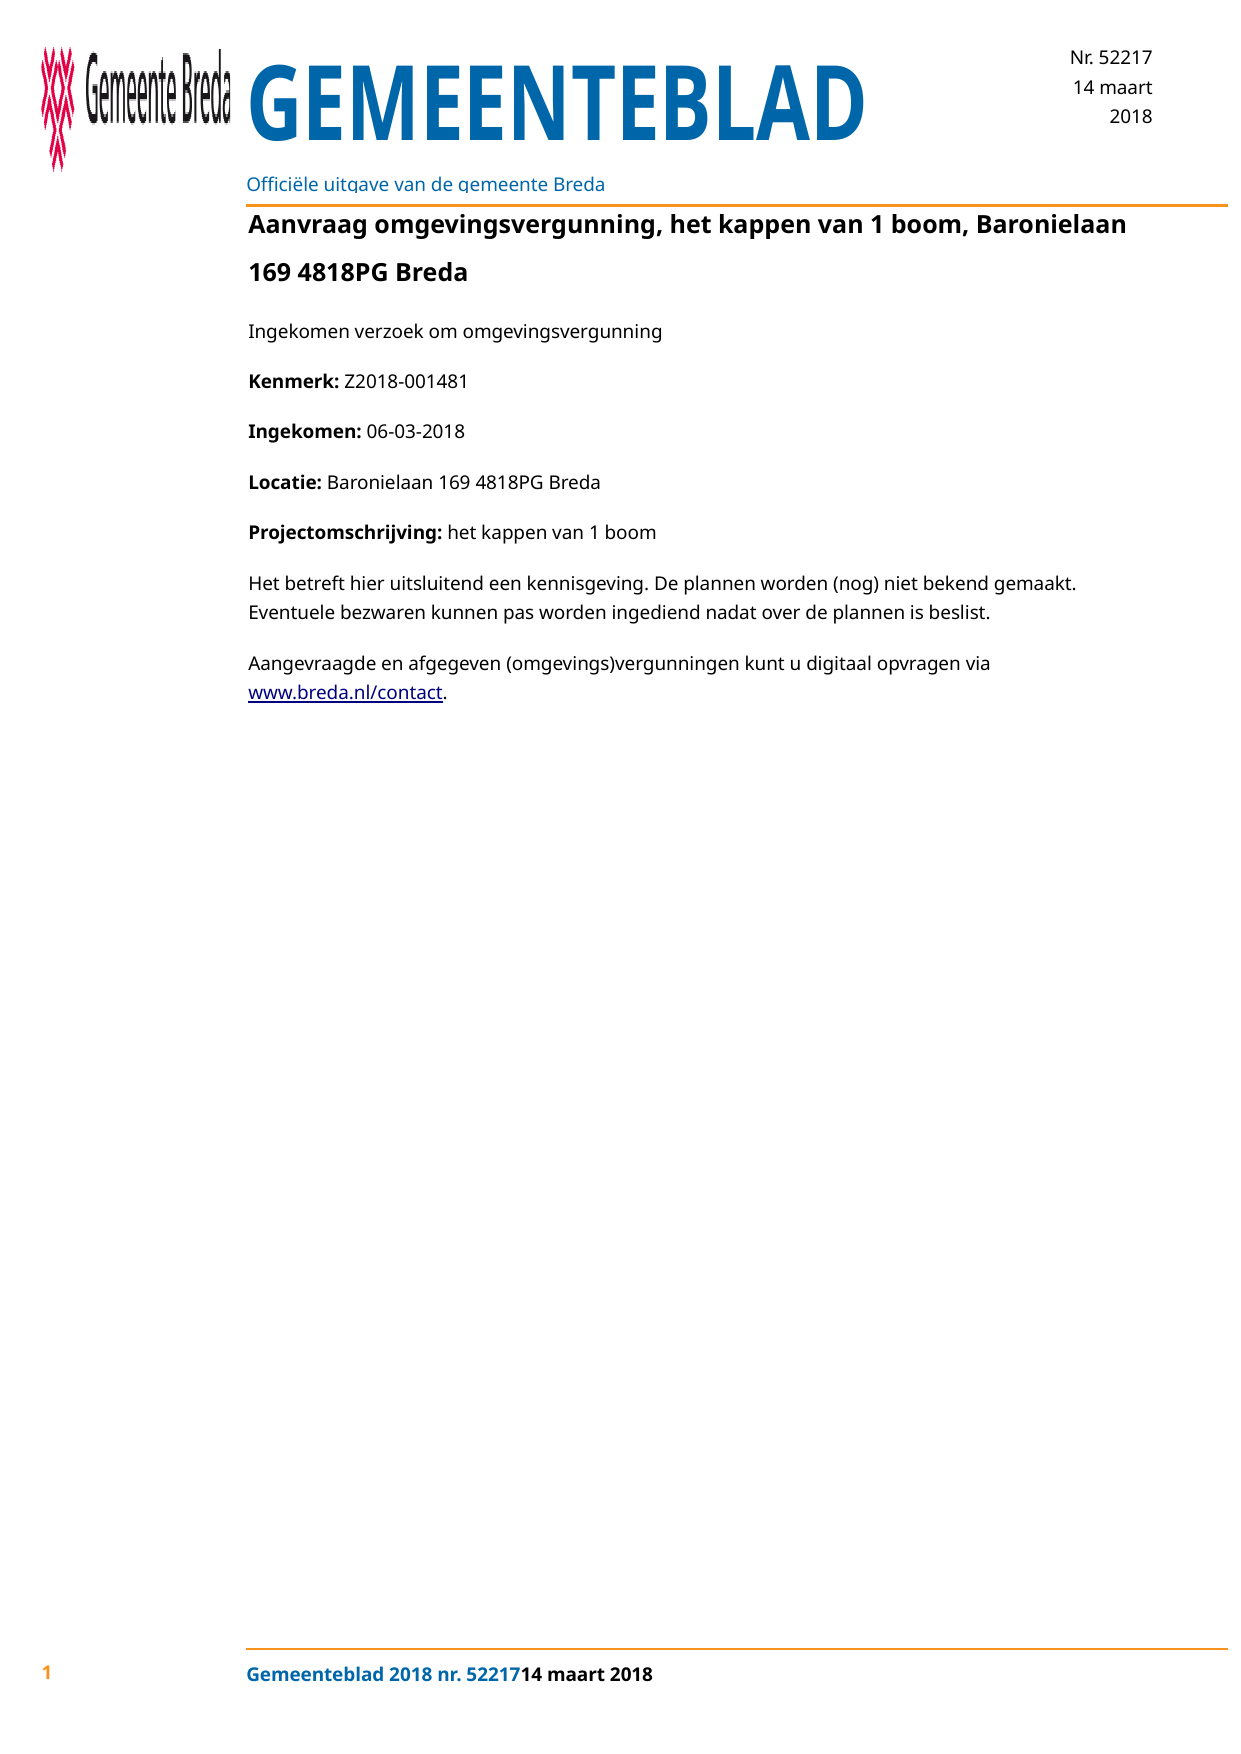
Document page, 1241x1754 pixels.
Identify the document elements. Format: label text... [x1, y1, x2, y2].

text Ingekomen verzoek om omgevingsvergunning [248, 318, 1152, 344]
picture [41, 47, 231, 172]
text Ingekomen: 06-03-2018 [248, 419, 1152, 444]
text Het betreft hier uitsluitend een kennisgeving. De plannen worden (nog) niet bekend gemaakt. Eventuele bezwaren kunnen pas worden ingediend nadat over de plannen is beslist. [248, 570, 1152, 625]
text Kenmerk: Z2018-001481 [248, 368, 1152, 394]
text Locatie: Baronielaan 169 4818PG Breda [248, 469, 1152, 495]
text Aanvraag omgevingsvergunning, het kappen van 1 boom, Baronielaan 169 4818PG Breda [248, 207, 1152, 288]
text Projectomschrijving: het kappen van 1 boom [248, 519, 1152, 545]
text Aangevraagde en afgegeven (omgevings)vergunningen kunt u digitaal opvragen via www.breda.nl/contact. [248, 650, 1152, 705]
